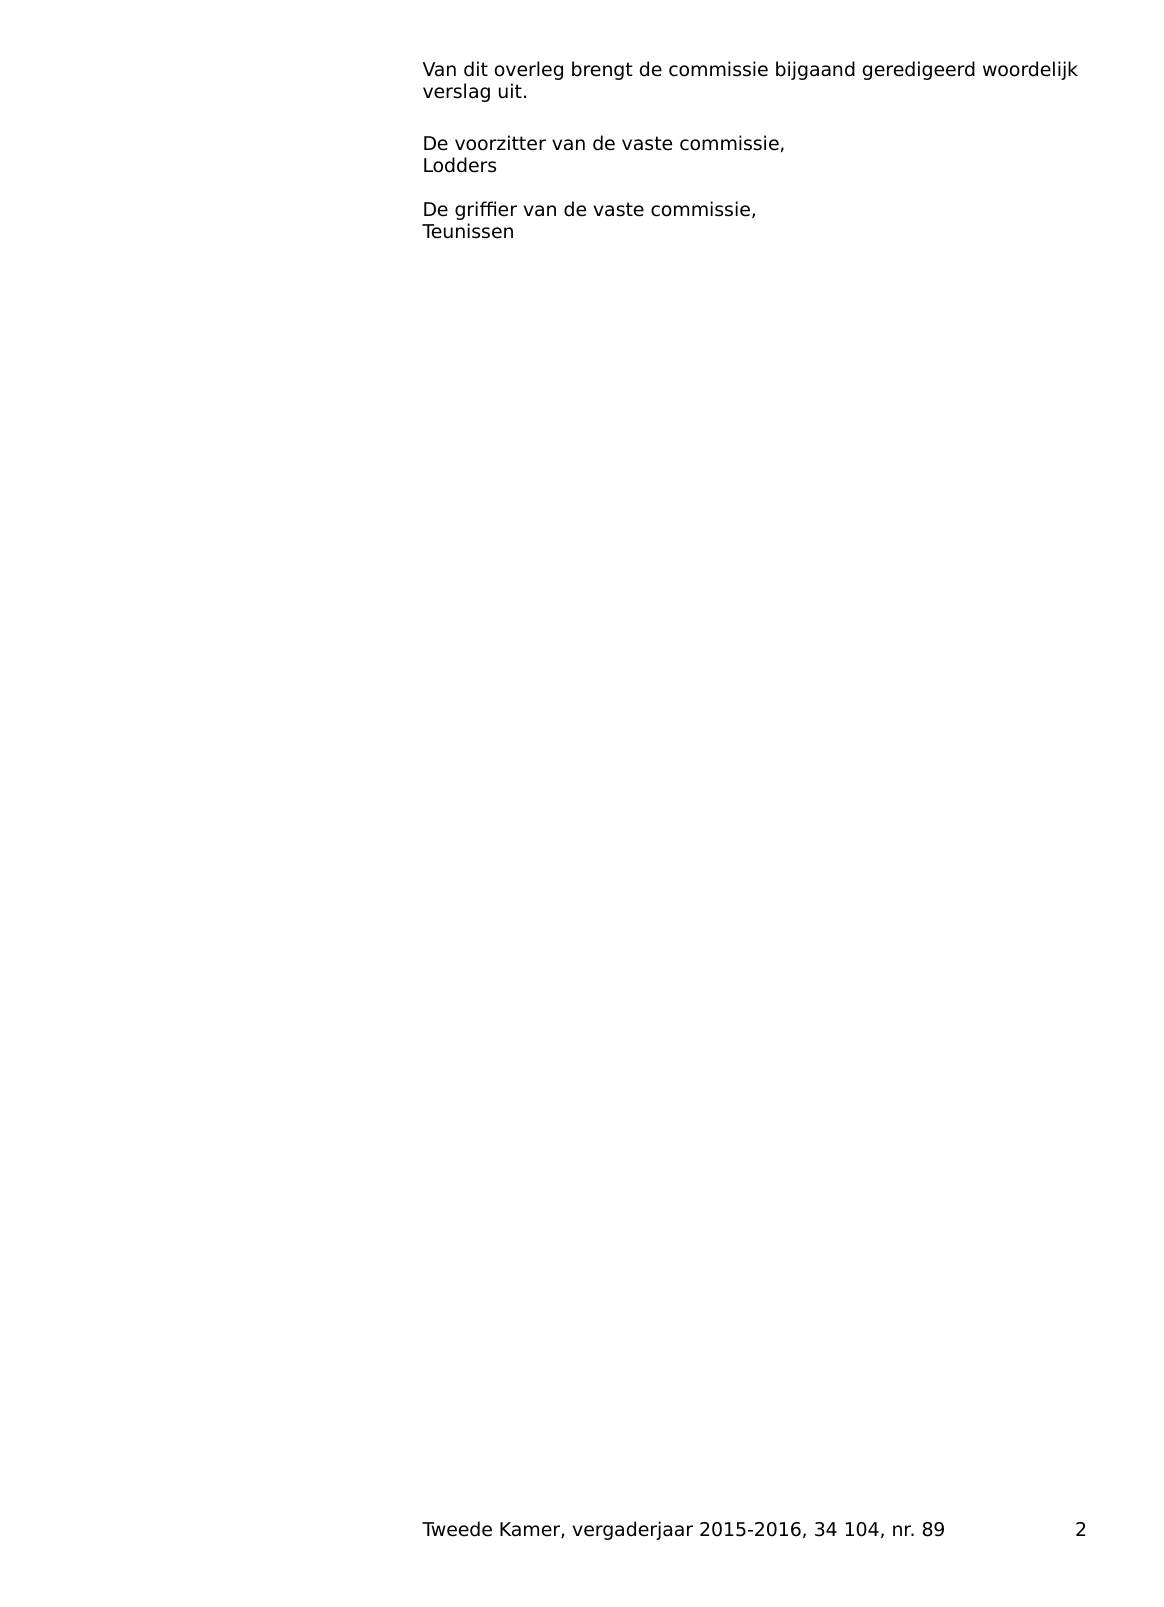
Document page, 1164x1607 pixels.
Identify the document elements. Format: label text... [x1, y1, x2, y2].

text De griffier van de vaste commissie, Teunissen [422, 199, 1087, 243]
text De voorzitter van de vaste commissie, Lodders [422, 133, 1087, 177]
text Van dit overleg brengt de commissie bijgaand geredigeerd woordelijk verslag uit. [422, 59, 1087, 103]
